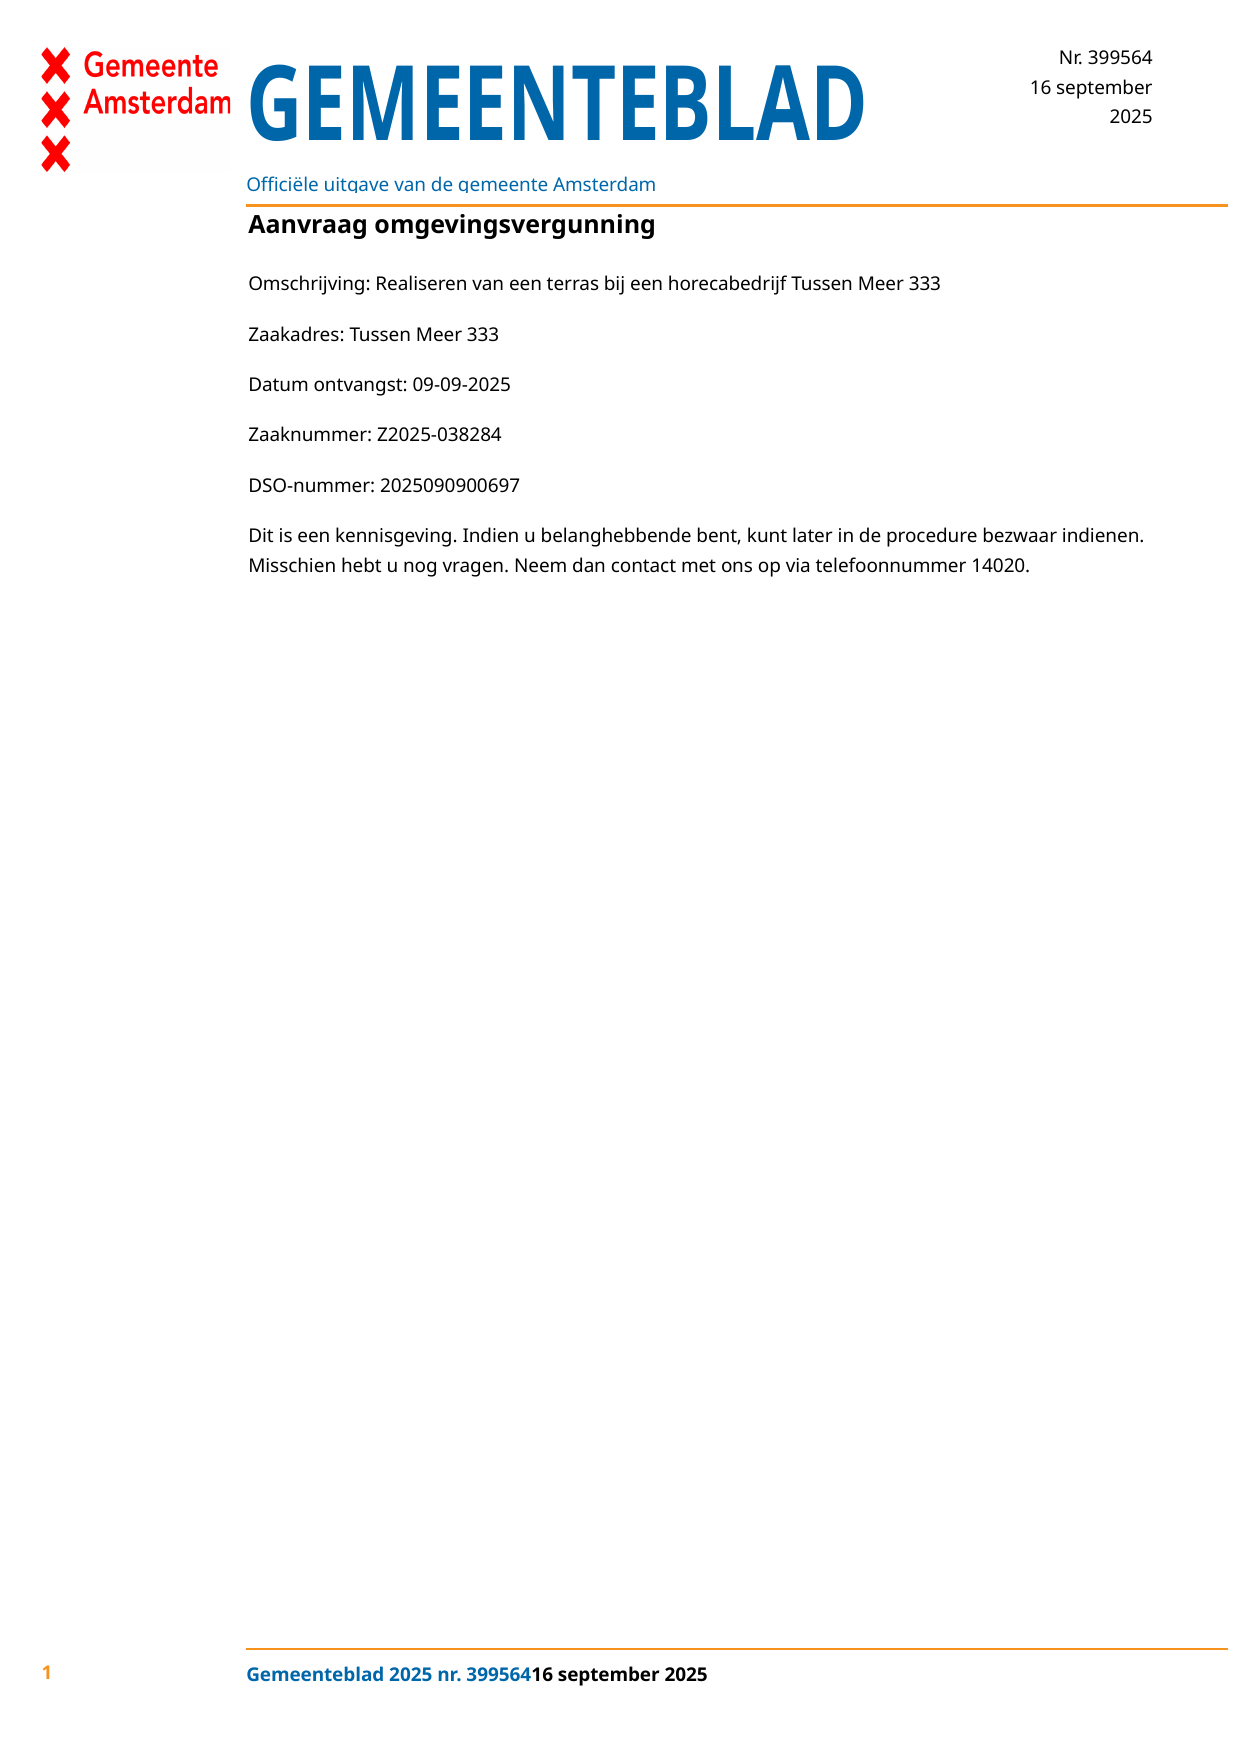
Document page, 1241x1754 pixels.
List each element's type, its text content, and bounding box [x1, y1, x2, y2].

text DSO-nummer: 2025090900697 [248, 472, 1152, 498]
text Aanvraag omgevingsvergunning [248, 207, 1152, 241]
picture [41, 47, 231, 172]
text Omschrijving: Realiseren van een terras bij een horecabedrijf Tussen Meer 333 [248, 270, 1152, 296]
text Dit is een kennisgeving. Indien u belanghebbende bent, kunt later in de procedure bezwaar indienen. Misschien hebt u nog vragen. Neem dan contact met ons op via telefoonnummer 14020. [248, 522, 1152, 578]
text Zaaknummer: Z2025-038284 [248, 422, 1152, 447]
text Zaakadres: Tussen Meer 333 [248, 321, 1152, 346]
text Datum ontvangst: 09-09-2025 [248, 371, 1152, 397]
